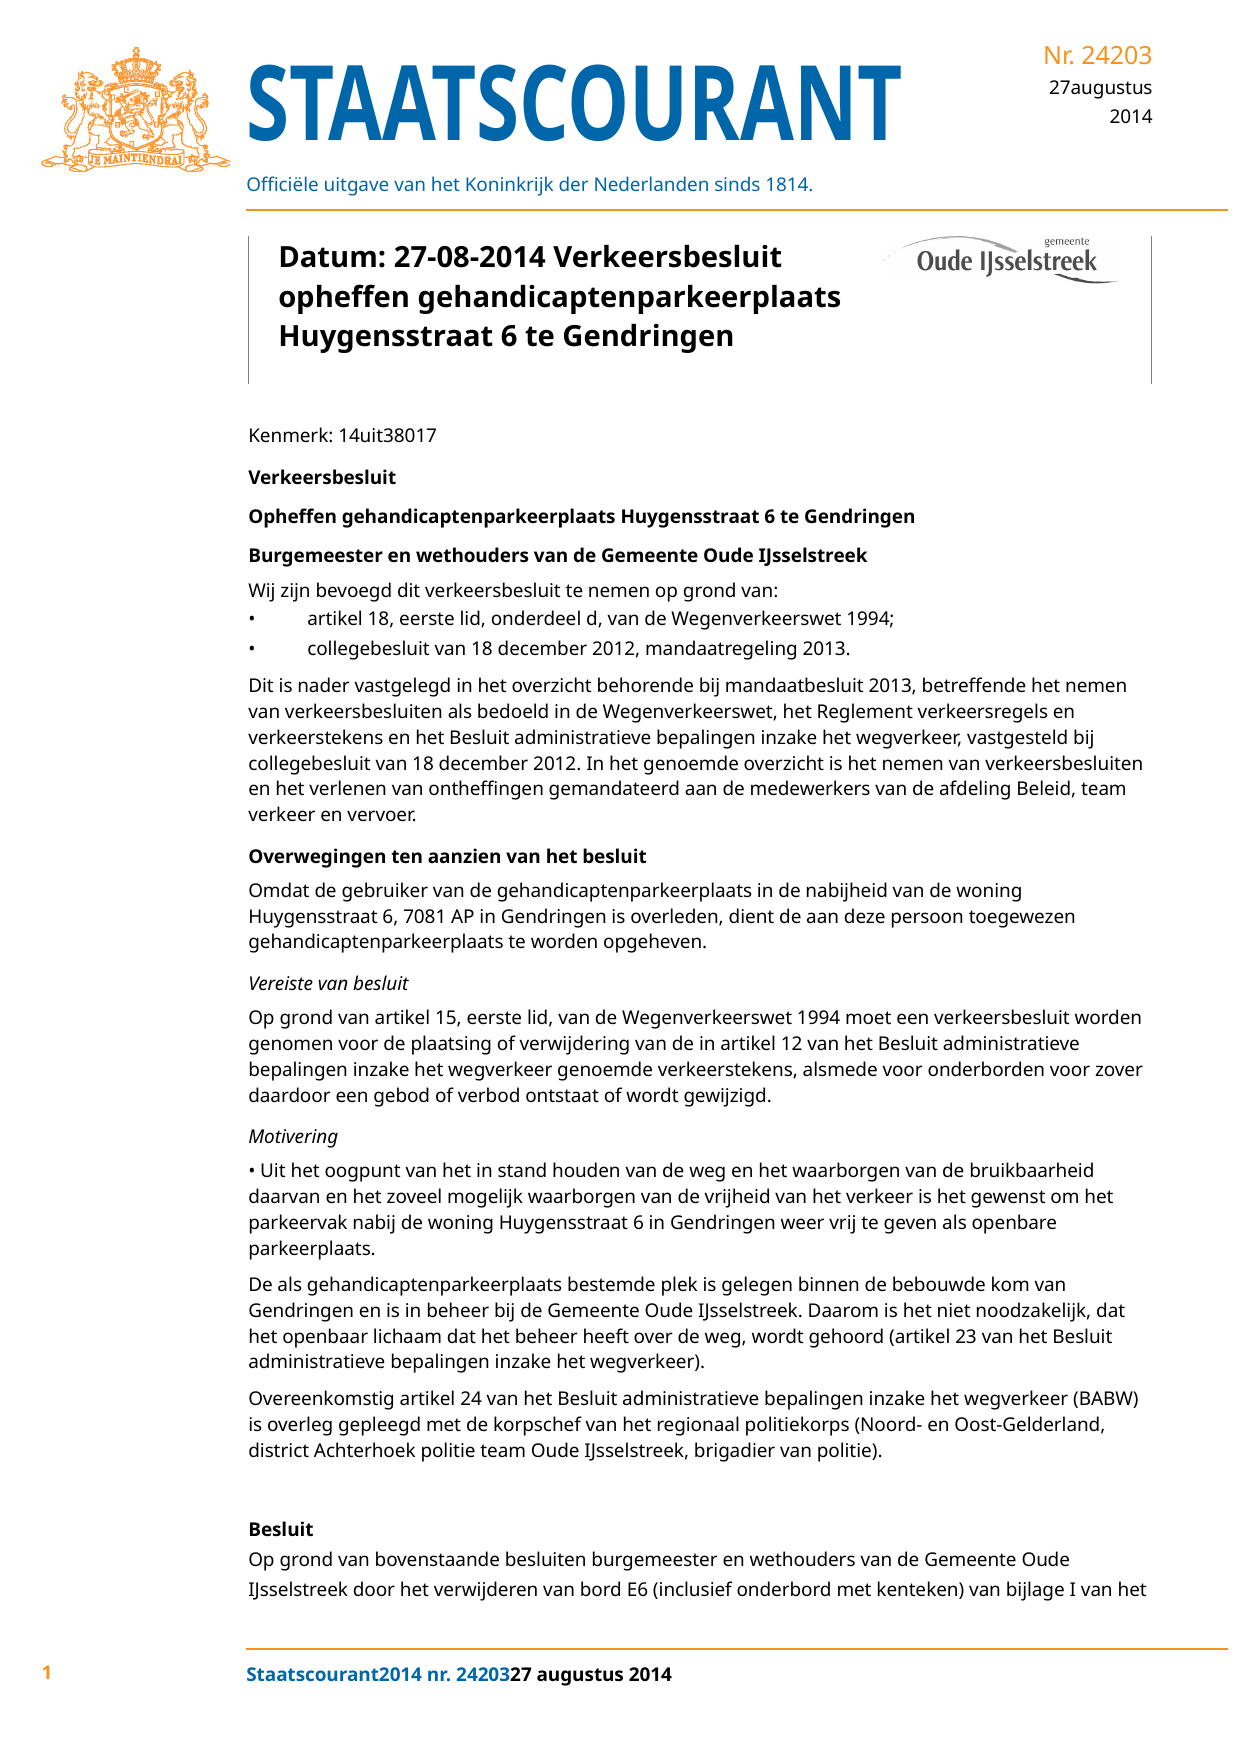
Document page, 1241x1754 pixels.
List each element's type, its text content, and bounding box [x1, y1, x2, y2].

text Overwegingen ten aanzien van het besluit [248, 843, 1152, 869]
text Besluit [248, 1517, 1152, 1542]
text De als gehandicaptenparkeerplaats bestemde plek is gelegen binnen de bebouwde kom van Gendringen en is in beheer bij de Gemeente Oude IJsselstreek. Daarom is het niet noodzakelijk, dat het openbaar lichaam dat het beheer heeft over de weg, wordt gehoord (artikel 23 van het Besluit administratieve bepalingen inzake het wegverkeer). [248, 1272, 1152, 1374]
text Overeenkomstig artikel 24 van het Besluit administratieve bepalingen inzake het wegverkeer (BABW) is overleg gepleegd met de korpschef van het regionaal politiekorps (Noord- en Oost-Gelderland, district Achterhoek politie team Oude IJsselstreek, brigadier van politie). [248, 1385, 1152, 1463]
table_header Datum: 27-08-2014 Verkeersbesluit opheffen gehandicaptenparkeerplaats Huygensstraat 6 te Gendringen [249, 236, 850, 384]
text Op grond van artikel 15, eerste lid, van de Wegenverkeerswet 1994 moet een verkeersbesluit worden genomen voor de plaatsing of verwijdering van de in artikel 12 van het Besluit administratieve bepalingen inzake het wegverkeer genoemde verkeerstekens, alsmede voor onderborden voor zover daardoor een gebod of verbod ontstaat of wordt gewijzigd. [248, 1004, 1152, 1107]
text Verkeersbesluit [248, 464, 1152, 490]
text Opheffen gehandicaptenparkeerplaats Huygensstraat 6 te Gendringen [248, 503, 1152, 529]
text Wij zijn bevoegd dit verkeersbesluit te nemen op grond van: [248, 577, 1152, 602]
text Dit is nader vastgelegd in het overzicht behorende bij mandaatbesluit 2013, betreffende het nemen van verkeersbesluiten als bedoeld in de Wegenverkeerswet, het Reglement verkeersregels en verkeerstekens en het Besluit administratieve bepalingen inzake het wegverkeer, vastgesteld bij collegebesluit van 18 december 2012. In het genoemde overzicht is het nemen van verkeersbesluiten en het verlenen van ontheffingen gemandateerd aan de medewerkers van de afdeling Beleid, team verkeer en vervoer. [248, 673, 1152, 827]
text Vereiste van besluit [248, 971, 1152, 996]
table_header [850, 236, 1151, 384]
text Burgemeester en wethouders van de Gemeente Oude IJsselstreek [248, 543, 1152, 568]
list collegebesluit van 18 december 2012, mandaatregeling 2013. [248, 635, 1152, 660]
text Op grond van bovenstaande besluiten burgemeester en wethouders van de Gemeente Oude IJsselstreek door het verwijderen van bord E6 (inclusief onderbord met kenteken) van bijlage I van het [248, 1546, 1152, 1602]
text • Uit het oogpunt van het in stand houden van de weg en het waarborgen van de bruikbaarheid daarvan en het zoveel mogelijk waarborgen van de vrijheid van het verkeer is het gewenst om het parkeervak nabij de woning Huygensstraat 6 in Gendringen weer vrij te geven als openbare parkeerplaats. [248, 1158, 1152, 1261]
text Kenmerk: 14uit38017 [248, 422, 1152, 448]
text Motivering [248, 1124, 1152, 1149]
picture [882, 236, 1119, 284]
text Omdat de gebruiker van de gehandicaptenparkeerplaats in de nabijheid van de woning Huygensstraat 6, 7081 AP in Gendringen is overleden, dient de aan deze persoon toegewezen gehandicaptenparkeerplaats te worden opgeheven. [248, 877, 1152, 954]
list artikel 18, eerste lid, onderdeel d, van de Wegenverkeerswet 1994; [248, 605, 1152, 631]
picture [41, 47, 231, 172]
